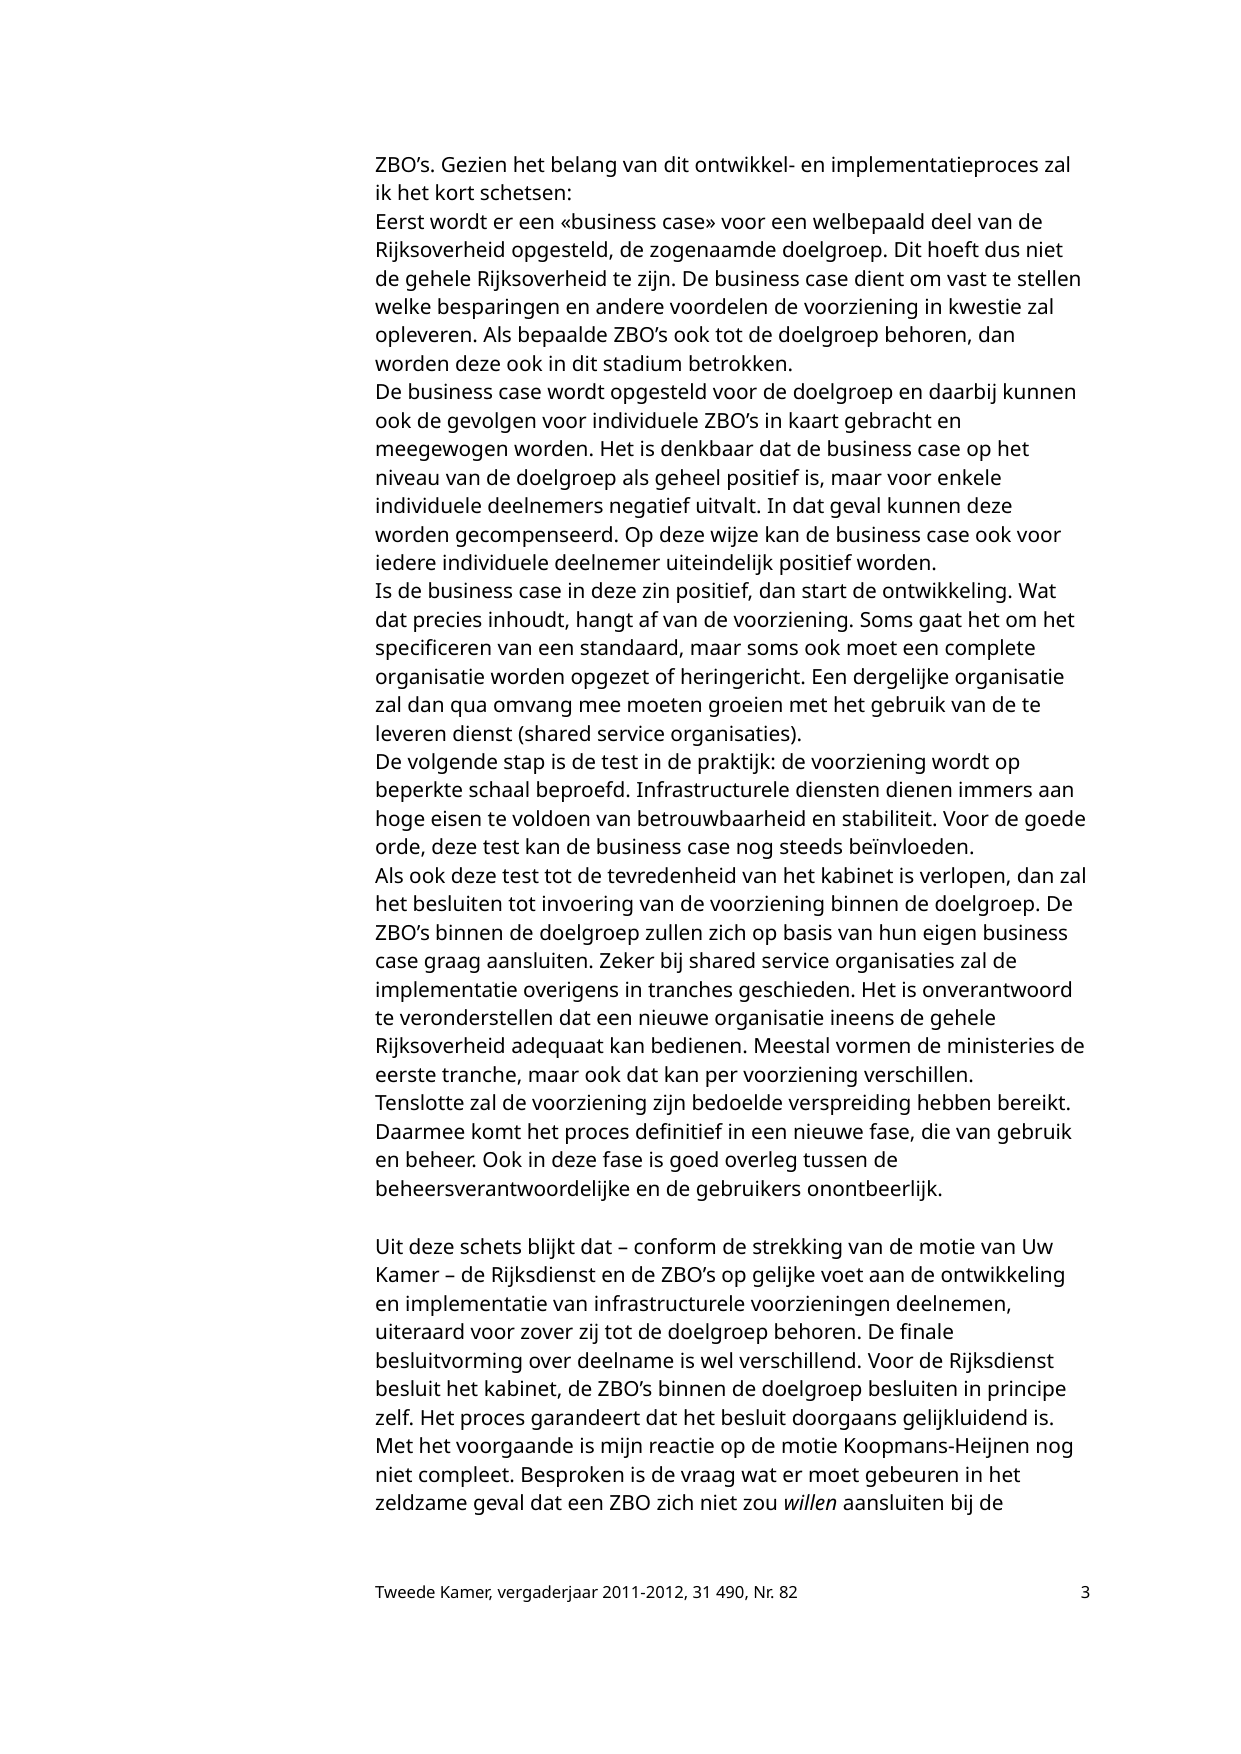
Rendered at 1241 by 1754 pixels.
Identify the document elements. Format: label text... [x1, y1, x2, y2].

text Eerst wordt er een «business case» voor een welbepaald deel van de Rijksoverheid opgesteld, de zogenaamde doelgroep. Dit hoeft dus niet de gehele Rijksoverheid te zijn. De business case dient om vast te stellen welke besparingen en andere voordelen de voorziening in kwestie zal opleveren. Als bepaalde ZBO’s ook tot de doelgroep behoren, dan worden deze ook in dit stadium betrokken. [375, 207, 1090, 377]
text Uit deze schets blijkt dat – conform de strekking van de motie van Uw Kamer – de Rijksdienst en de ZBO’s op gelijke voet aan de ontwikkeling en implementatie van infrastructurele voorzieningen deelnemen, uiteraard voor zover zij tot de doelgroep behoren. De finale besluitvorming over deelname is wel verschillend. Voor de Rijksdienst besluit het kabinet, de ZBO’s binnen de doelgroep besluiten in principe zelf. Het proces garandeert dat het besluit doorgaans gelijkluidend is. [375, 1232, 1090, 1431]
text Is de business case in deze zin positief, dan start de ontwikkeling. Wat dat precies inhoudt, hangt af van de voorziening. Soms gaat het om het specificeren van een standaard, maar soms ook moet een complete organisatie worden opgezet of heringericht. Een dergelijke organisatie zal dan qua omvang mee moeten groeien met het gebruik van de te leveren dienst (shared service organisaties). [375, 577, 1090, 747]
text Tenslotte zal de voorziening zijn bedoelde verspreiding hebben bereikt. Daarmee komt het proces definitief in een nieuwe fase, die van gebruik en beheer. Ook in deze fase is goed overleg tussen de beheersverantwoordelijke en de gebruikers onontbeerlijk. [375, 1088, 1090, 1202]
text Met het voorgaande is mijn reactie op de motie Koopmans-Heijnen nog niet compleet. Besproken is de vraag wat er moet gebeuren in het zeldzame geval dat een ZBO zich niet zou willen aansluiten bij de [375, 1431, 1090, 1517]
text De volgende stap is de test in de praktijk: de voorziening wordt op beperkte schaal beproefd. Infrastructurele diensten dienen immers aan hoge eisen te voldoen van betrouwbaarheid en stabiliteit. Voor de goede orde, deze test kan de business case nog steeds beïnvloeden. [375, 747, 1090, 861]
text Als ook deze test tot de tevredenheid van het kabinet is verlopen, dan zal het besluiten tot invoering van de voorziening binnen de doelgroep. De ZBO’s binnen de doelgroep zullen zich op basis van hun eigen business case graag aansluiten. Zeker bij shared service organisaties zal de implementatie overigens in tranches geschieden. Het is onverantwoord te veronderstellen dat een nieuwe organisatie ineens de gehele Rijksoverheid adequaat kan bedienen. Meestal vormen de ministeries de eerste tranche, maar ook dat kan per voorziening verschillen. [375, 861, 1090, 1088]
text De business case wordt opgesteld voor de doelgroep en daarbij kunnen ook de gevolgen voor individuele ZBO’s in kaart gebracht en meegewogen worden. Het is denkbaar dat de business case op het niveau van de doelgroep als geheel positief is, maar voor enkele individuele deelnemers negatief uitvalt. In dat geval kunnen deze worden gecompenseerd. Op deze wijze kan de business case ook voor iedere individuele deelnemer uiteindelijk positief worden. [375, 377, 1090, 577]
text ZBO’s. Gezien het belang van dit ontwikkel- en implementatieproces zal ik het kort schetsen: [375, 150, 1090, 207]
